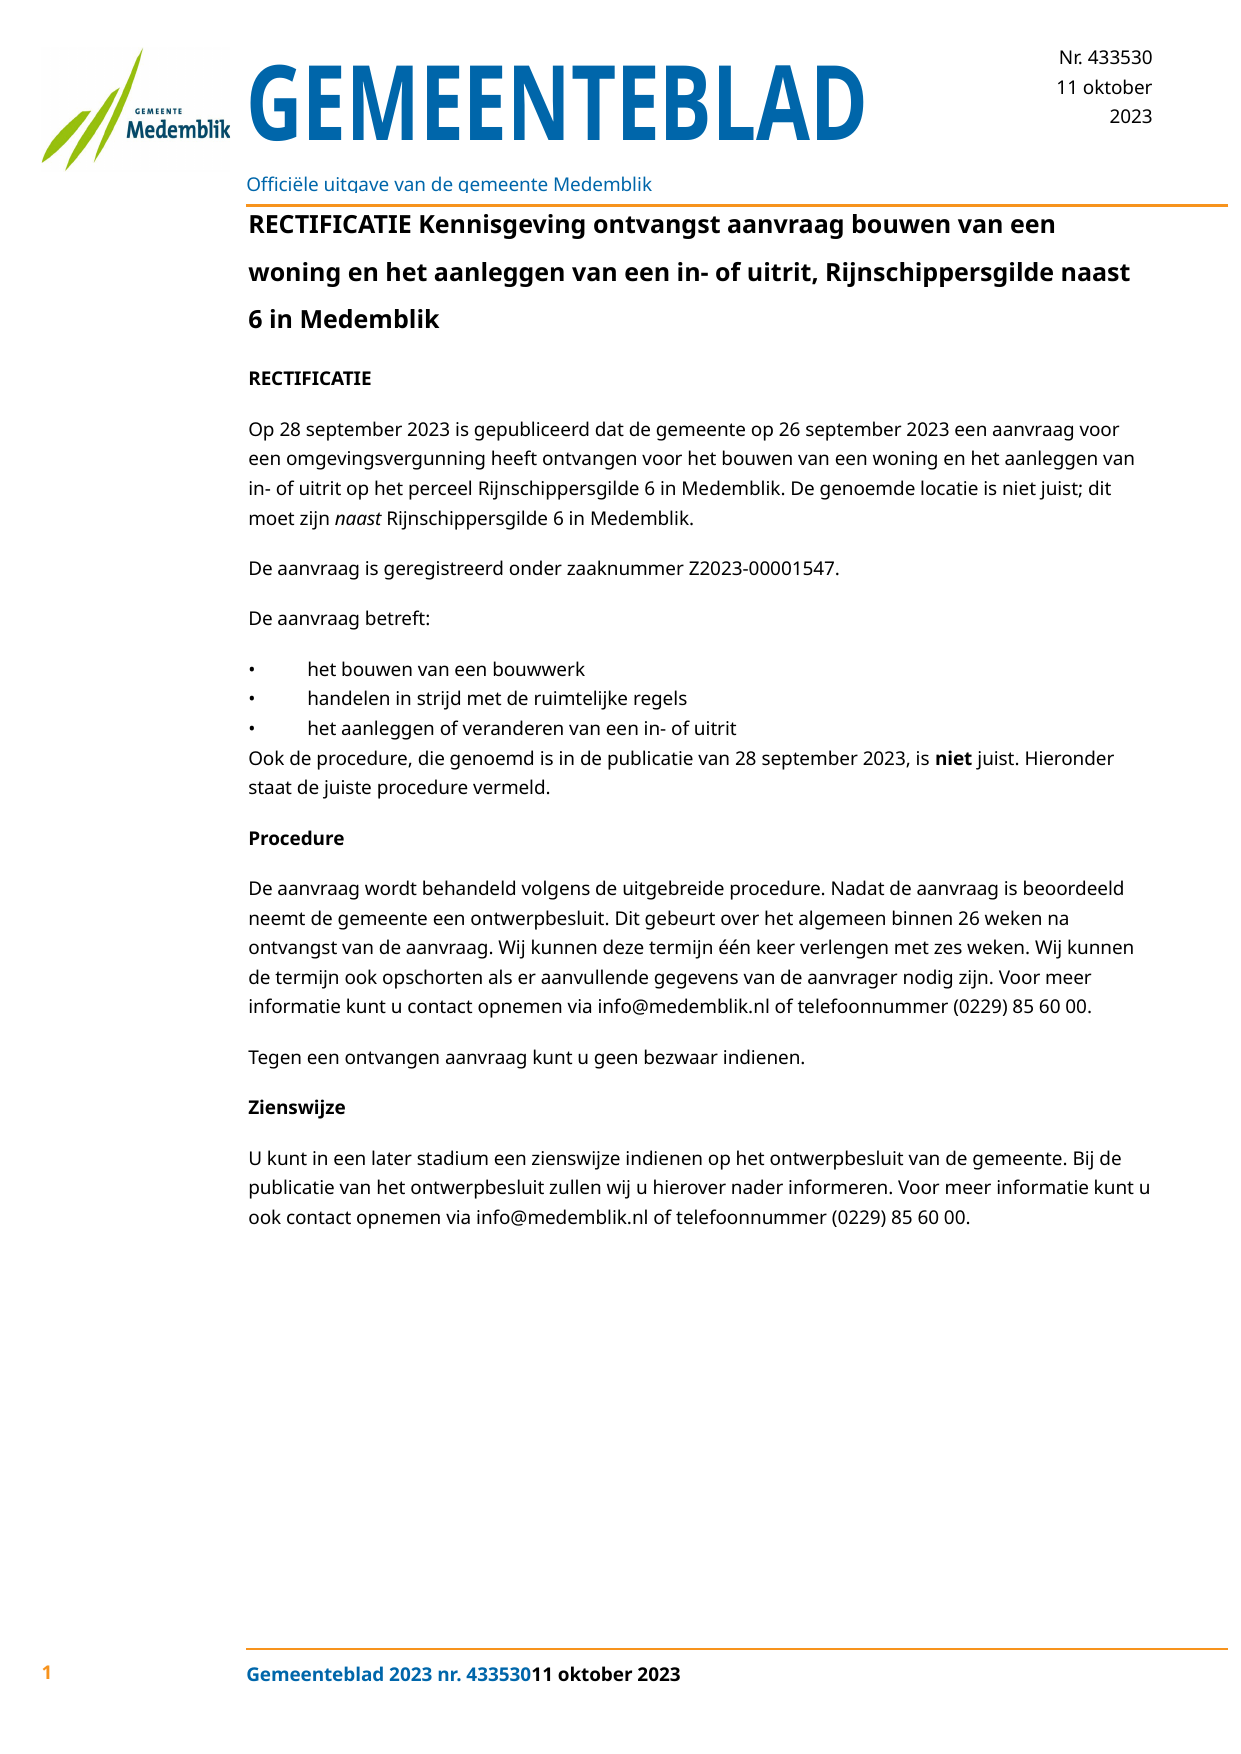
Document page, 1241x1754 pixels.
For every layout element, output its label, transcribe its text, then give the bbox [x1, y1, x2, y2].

text Tegen een ontvangen aanvraag kunt u geen bezwaar indienen. [248, 1044, 1152, 1069]
text Zienswijze [248, 1094, 1152, 1120]
picture [41, 47, 231, 172]
list het aanleggen of veranderen van een in- of uitrit [248, 715, 1152, 741]
text Op 28 september 2023 is gepubliceerd dat de gemeente op 26 september 2023 een aanvraag voor een omgevingsvergunning heeft ontvangen voor het bouwen van een woning en het aanleggen van in- of uitrit op het perceel Rijnschippersgilde 6 in Medemblik. De genoemde locatie is niet juist; dit moet zijn naast Rijnschippersgilde 6 in Medemblik. [248, 416, 1152, 530]
list handelen in strijd met de ruimtelijke regels [248, 686, 1152, 711]
text De aanvraag is geregistreerd onder zaaknummer Z2023-00001547. [248, 555, 1152, 581]
text De aanvraag betreft: [248, 606, 1152, 631]
list het bouwen van een bouwwerk [248, 656, 1152, 682]
text U kunt in een later stadium een zienswijze indienen op het ontwerpbesluit van de gemeente. Bij de publicatie van het ontwerpbesluit zullen wij u hierover nader informeren. Voor meer informatie kunt u ook contact opnemen via info@medemblik.nl of telefoonnummer (0229) 85 60 00. [248, 1145, 1152, 1229]
text RECTIFICATIE Kennisgeving ontvangst aanvraag bouwen van een woning en het aanleggen van een in- of uitrit, Rijnschippersgilde naast 6 in Medemblik [248, 207, 1152, 336]
text Procedure [248, 825, 1152, 850]
text De aanvraag wordt behandeld volgens de uitgebreide procedure. Nadat de aanvraag is beoordeeld neemt de gemeente een ontwerpbesluit. Dit gebeurt over het algemeen binnen 26 weken na ontvangst van de aanvraag. Wij kunnen deze termijn één keer verlengen met zes weken. Wij kunnen de termijn ook opschorten als er aanvullende gegevens van de aanvrager nodig zijn. Voor meer informatie kunt u contact opnemen via info@medemblik.nl of telefoonnummer (0229) 85 60 00. [248, 875, 1152, 1019]
text RECTIFICATIE [248, 366, 1152, 391]
text Ook de procedure, die genoemd is in de publicatie van 28 september 2023, is niet juist. Hieronder staat de juiste procedure vermeld. [248, 745, 1152, 800]
